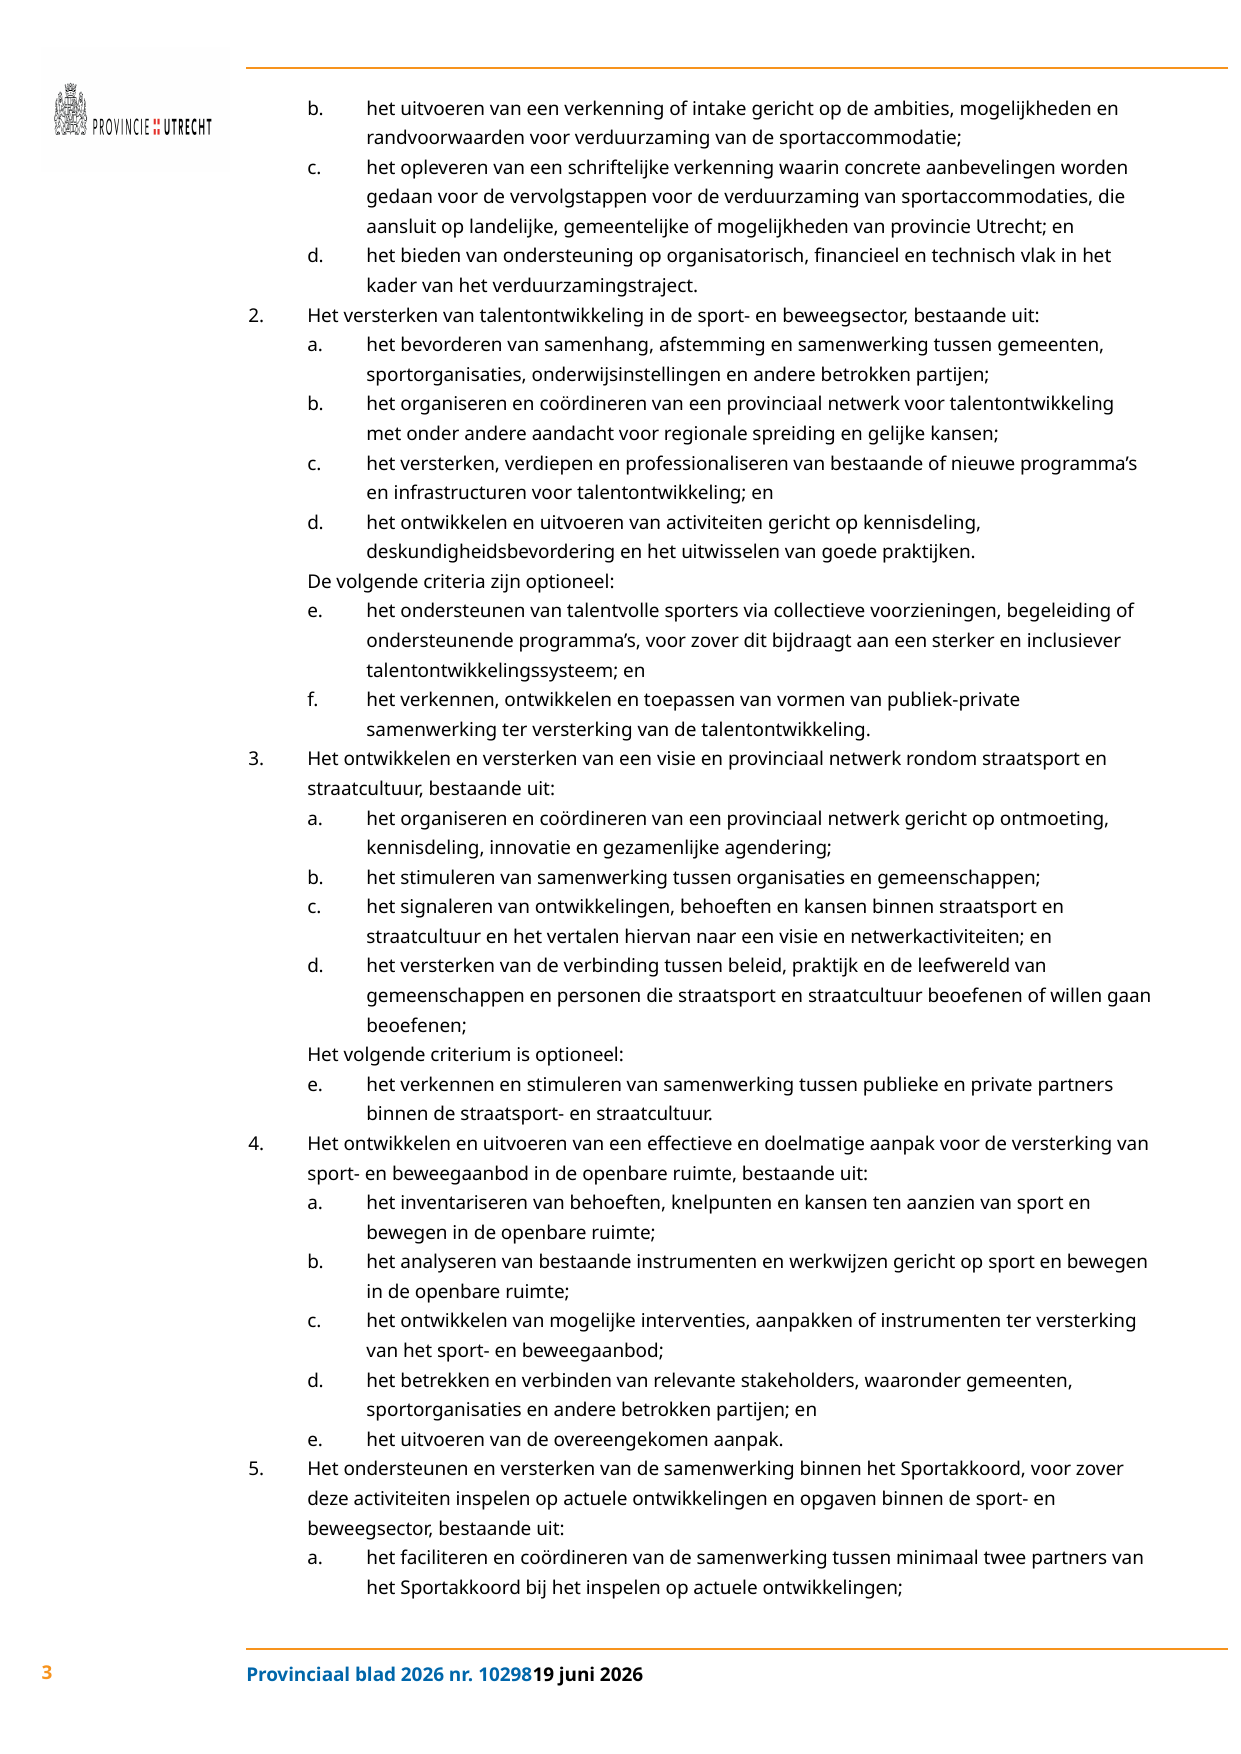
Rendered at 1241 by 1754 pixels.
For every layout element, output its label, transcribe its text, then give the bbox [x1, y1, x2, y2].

list het signaleren van ontwikkelingen, behoeften en kansen binnen straatsport en straatcultuur en het vertalen hiervan naar een visie en netwerkactiviteiten; en [307, 893, 1152, 949]
list het faciliteren en coördineren van de samenwerking tussen minimaal twee partners van het Sportakkoord bij het inspelen op actuele ontwikkelingen; [307, 1544, 1152, 1600]
list Het ondersteunen en versterken van de samenwerking binnen het Sportakkoord, voor zover deze activiteiten inspelen op actuele ontwikkelingen en opgaven binnen de sport- en beweegsector, bestaande uit: [248, 1456, 1152, 1541]
list het inventariseren van behoeften, knelpunten en kansen ten aanzien van sport en bewegen in de openbare ruimte; [307, 1189, 1152, 1245]
list Het volgende criterium is optioneel: [248, 1041, 1152, 1067]
list het bieden van ondersteuning op organisatorisch, financieel en technisch vlak in het kader van het verduurzamingstraject. [307, 243, 1152, 298]
list het stimuleren van samenwerking tussen organisaties en gemeenschappen; [307, 864, 1152, 890]
list het ontwikkelen en uitvoeren van activiteiten gericht op kennisdeling, deskundigheidsbevordering en het uitwisselen van goede praktijken. [307, 509, 1152, 564]
list Het ontwikkelen en versterken van een visie en provinciaal netwerk rondom straatsport en straatcultuur, bestaande uit: [248, 746, 1152, 801]
list het ondersteunen van talentvolle sporters via collectieve voorzieningen, begeleiding of ondersteunende programma’s, voor zover dit bijdraagt aan een sterker en inclusiever talentontwikkelingssysteem; en [307, 598, 1152, 683]
list het verkennen, ontwikkelen en toepassen van vormen van publiek-private samenwerking ter versterking van de talentontwikkeling. [307, 686, 1152, 742]
list het verkennen en stimuleren van samenwerking tussen publieke en private partners binnen de straatsport- en straatcultuur. [307, 1071, 1152, 1126]
list het betrekken en verbinden van relevante stakeholders, waaronder gemeenten, sportorganisaties en andere betrokken partijen; en [307, 1367, 1152, 1422]
list het ontwikkelen van mogelijke interventies, aanpakken of instrumenten ter versterking van het sport- en beweegaanbod; [307, 1308, 1152, 1363]
list het organiseren en coördineren van een provinciaal netwerk gericht op ontmoeting, kennisdeling, innovatie en gezamenlijke agendering; [307, 805, 1152, 860]
list het versterken van de verbinding tussen beleid, praktijk en de leefwereld van gemeenschappen en personen die straatsport en straatcultuur beoefenen of willen gaan beoefenen; [307, 953, 1152, 1038]
list het uitvoeren van een verkenning of intake gericht op de ambities, mogelijkheden en randvoorwaarden voor verduurzaming van de sportaccommodatie; [307, 95, 1152, 150]
list het opleveren van een schriftelijke verkenning waarin concrete aanbevelingen worden gedaan voor de vervolgstappen voor de verduurzaming van sportaccommodaties, die aansluit op landelijke, gemeentelijke of mogelijkheden van provincie Utrecht; en [307, 154, 1152, 239]
picture [41, 47, 231, 172]
list het analyseren van bestaande instrumenten en werkwijzen gericht op sport en bewegen in de openbare ruimte; [307, 1248, 1152, 1304]
list het bevorderen van samenhang, afstemming en samenwerking tussen gemeenten, sportorganisaties, onderwijsinstellingen en andere betrokken partijen; [307, 331, 1152, 387]
list het organiseren en coördineren van een provinciaal netwerk voor talentontwikkeling met onder andere aandacht voor regionale spreiding en gelijke kansen; [307, 391, 1152, 446]
list het versterken, verdiepen en professionaliseren van bestaande of nieuwe programma’s en infrastructuren voor talentontwikkeling; en [307, 450, 1152, 505]
list De volgende criteria zijn optioneel: [248, 568, 1152, 594]
list het uitvoeren van de overeengekomen aanpak. [307, 1426, 1152, 1452]
list Het versterken van talentontwikkeling in de sport- en beweegsector, bestaande uit: [248, 302, 1152, 328]
list Het ontwikkelen en uitvoeren van een effectieve en doelmatige aanpak voor de versterking van sport- en beweegaanbod in de openbare ruimte, bestaande uit: [248, 1130, 1152, 1186]
